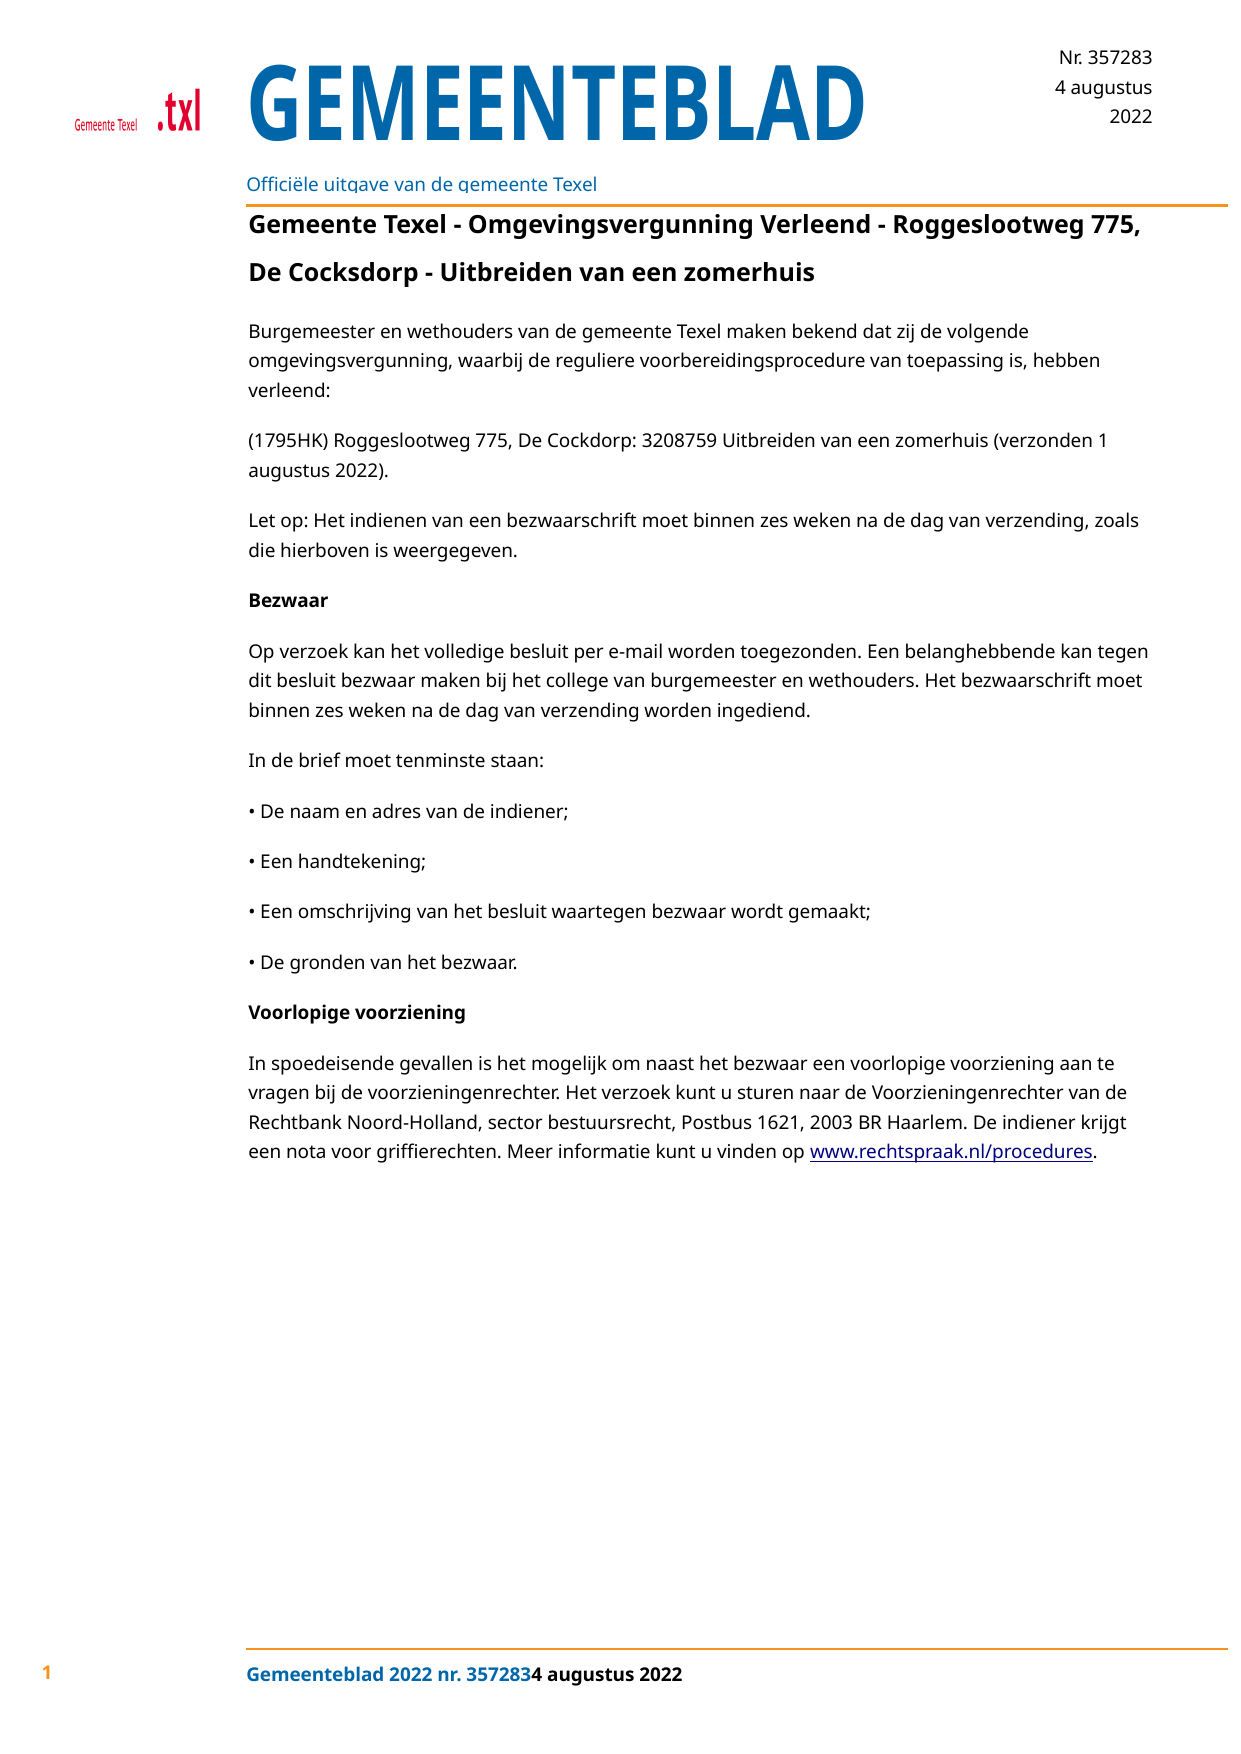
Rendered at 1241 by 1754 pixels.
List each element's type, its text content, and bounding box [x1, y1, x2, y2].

text Bezwaar [248, 587, 1152, 613]
text In spoedeisende gevallen is het mogelijk om naast het bezwaar een voorlopige voorziening aan te vragen bij de voorzieningenrechter. Het verzoek kunt u sturen naar de Voorzieningenrechter van de Rechtbank Noord-Holland, sector bestuursrecht, Postbus 1621, 2003 BR Haarlem. De indiener krijgt een nota voor griffierechten. Meer informatie kunt u vinden op www.rechtspraak.nl/procedures. [248, 1050, 1152, 1164]
text • De gronden van het bezwaar. [248, 949, 1152, 975]
text In de brief moet tenminste staan: [248, 747, 1152, 773]
text • De naam en adres van de indiener; [248, 798, 1152, 824]
text Gemeente Texel - Omgevingsvergunning Verleend - Roggeslootweg 775, De Cocksdorp - Uitbreiden van een zomerhuis [248, 207, 1152, 288]
text • Een omschrijving van het besluit waartegen bezwaar wordt gemaakt; [248, 899, 1152, 924]
text Burgemeester en wethouders van de gemeente Texel maken bekend dat zij de volgende omgevingsvergunning, waarbij de reguliere voorbereidingsprocedure van toepassing is, hebben verleend: [248, 318, 1152, 403]
text Let op: Het indienen van een bezwaarschrift moet binnen zes weken na de dag van verzending, zoals die hierboven is weergegeven. [248, 507, 1152, 563]
text • Een handtekening; [248, 848, 1152, 874]
text Op verzoek kan het volledige besluit per e-mail worden toegezonden. Een belanghebbende kan tegen dit besluit bezwaar maken bij het college van burgemeester en wethouders. Het bezwaarschrift moet binnen zes weken na de dag van verzending worden ingediend. [248, 638, 1152, 723]
text Voorlopige voorziening [248, 999, 1152, 1025]
picture [41, 47, 231, 172]
text (1795HK) Roggeslootweg 775, De Cockdorp: 3208759 Uitbreiden van een zomerhuis (verzonden 1 augustus 2022). [248, 427, 1152, 483]
